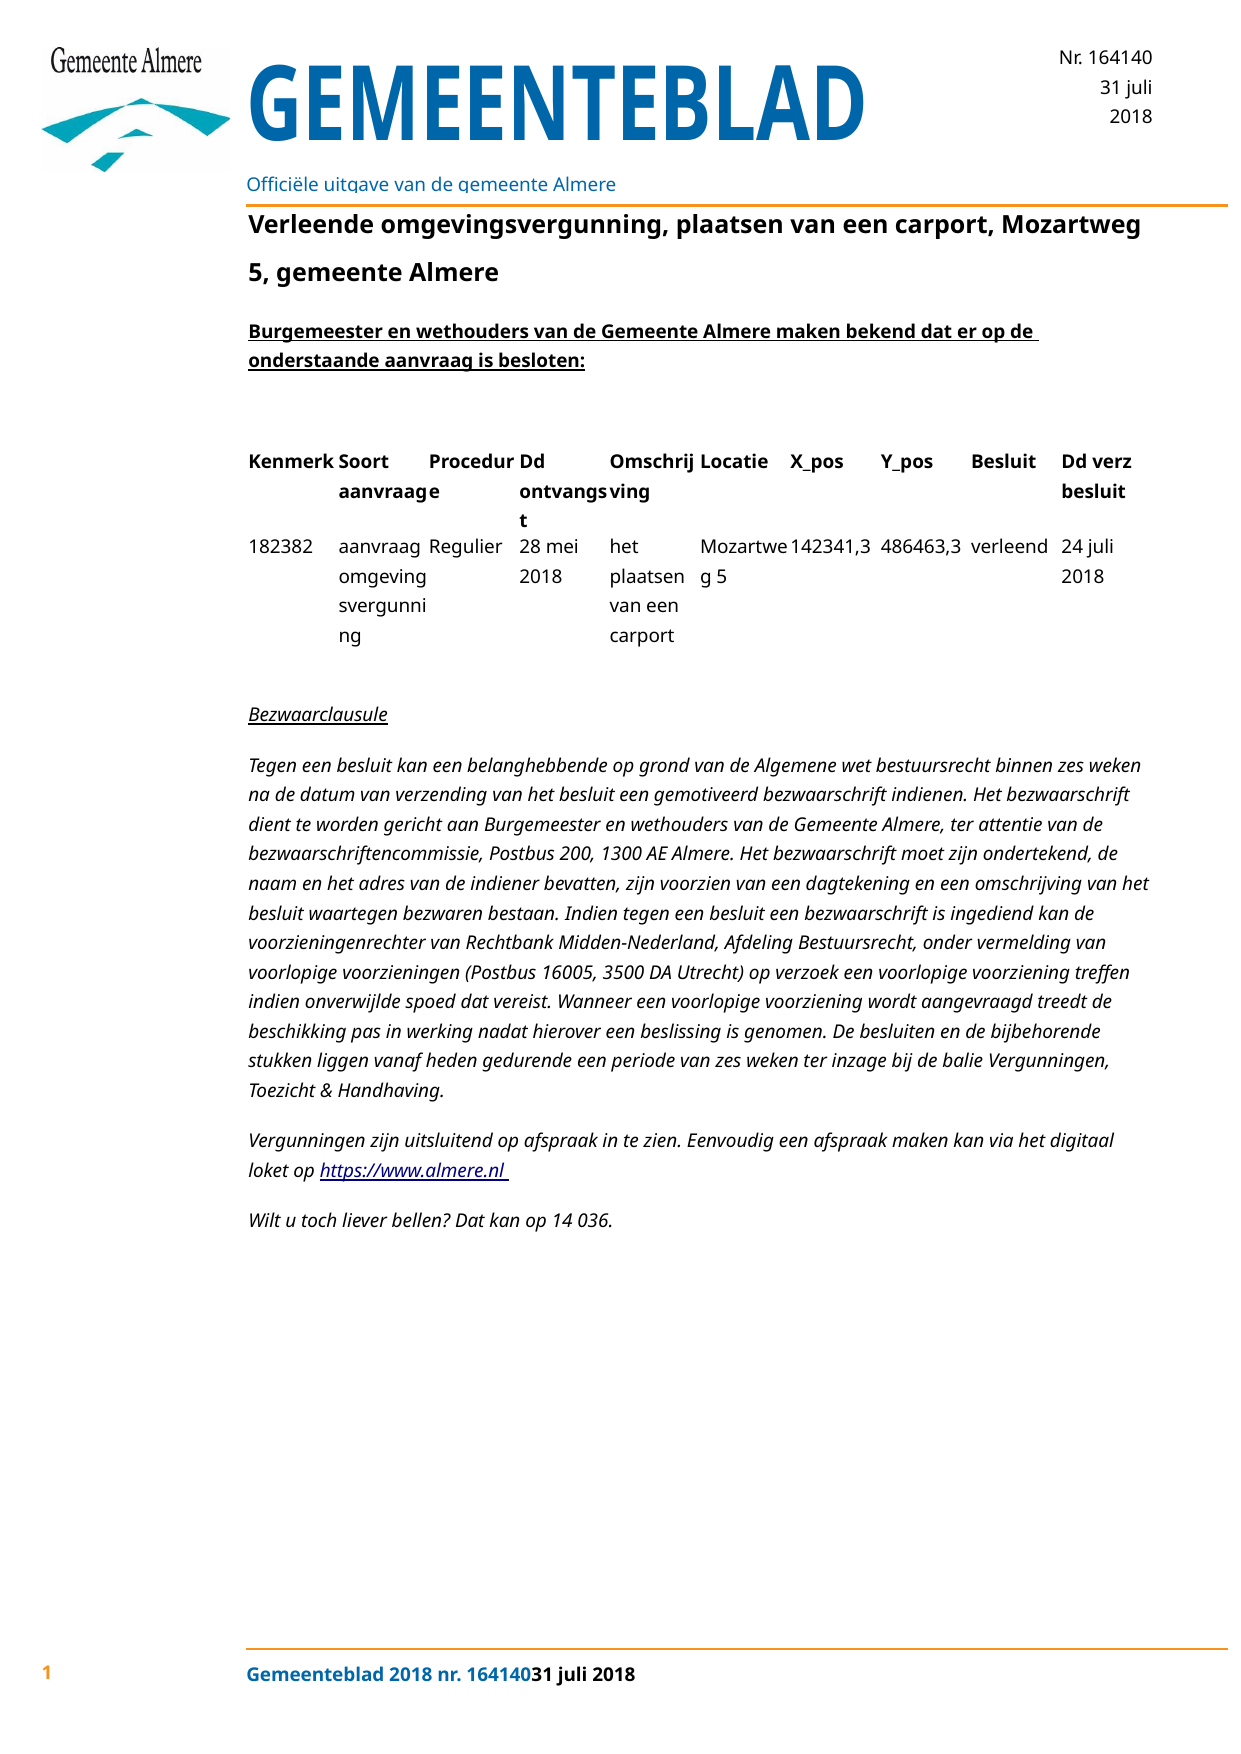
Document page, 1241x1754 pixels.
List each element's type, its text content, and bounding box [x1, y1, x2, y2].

table_header Procedure [429, 449, 519, 533]
table_cell Mozartweg 5 [700, 533, 790, 648]
text Tegen een besluit kan een belanghebbende op grond van de Algemene wet bestuursrecht binnen zes weken na de datum van verzending van het besluit een gemotiveerd bezwaarschrift indienen. Het bezwaarschrift dient te worden gericht aan Burgemeester en wethouders van de Gemeente Almere, ter attentie van de bezwaarschriftencommissie, Postbus 200, 1300 AE Almere. Het bezwaarschrift moet zijn ondertekend, de naam en het adres van de indiener bevatten, zijn voorzien van een dagtekening en een omschrijving van het besluit waartegen bezwaren bestaan. Indien tegen een besluit een bezwaarschrift is ingediend kan de voorzieningenrechter van Rechtbank Midden-Nederland, Afdeling Bestuursrecht, onder vermelding van voorlopige voorzieningen (Postbus 16005, 3500 DA Utrecht) op verzoek een voorlopige voorziening treffen indien onverwijlde spoed dat vereist. Wanneer een voorlopige voorziening wordt aangevraagd treedt de beschikking pas in werking nadat hierover een beslissing is genomen. De besluiten en de bijbehorende stukken liggen vanaf heden gedurende een periode van zes weken ter inzage bij de balie Vergunningen, Toezicht & Handhaving. [248, 752, 1152, 1103]
text Burgemeester en wethouders van de Gemeente Almere maken bekend dat er op de onderstaande aanvraag is besloten: [248, 318, 1152, 373]
table_header Kenmerk [248, 449, 338, 533]
table_cell 28 mei 2018 [519, 533, 609, 648]
text Wilt u toch liever bellen? Dat kan op 14 036. [248, 1208, 1152, 1233]
table_cell 486463,3 [881, 533, 971, 648]
table_header Dd ontvangst [519, 449, 609, 533]
table_header Y_pos [881, 449, 971, 533]
text Verleende omgevingsvergunning, plaatsen van een carport, Mozartweg 5, gemeente Almere [248, 207, 1152, 288]
table_header Dd verz besluit [1061, 449, 1152, 533]
table_header X_pos [790, 449, 881, 533]
table_cell verleend [971, 533, 1061, 648]
picture [41, 47, 231, 172]
table_cell aanvraag omgevingsvergunning [338, 533, 429, 648]
text Bezwaarclausule [248, 701, 1152, 727]
table_cell 142341,3 [790, 533, 881, 648]
table_cell 24 juli 2018 [1061, 533, 1152, 648]
table_header Soort aanvraag [338, 449, 429, 533]
table_cell Regulier [429, 533, 519, 648]
table_header Besluit [971, 449, 1061, 533]
table_header Omschrijving [609, 449, 700, 533]
table_cell het plaatsen van een carport [609, 533, 700, 648]
text Vergunningen zijn uitsluitend op afspraak in te zien. Eenvoudig een afspraak maken kan via het digitaal loket op https://www.almere.nl [248, 1128, 1152, 1183]
table_cell 182382 [248, 533, 338, 648]
table_header Locatie [700, 449, 790, 533]
